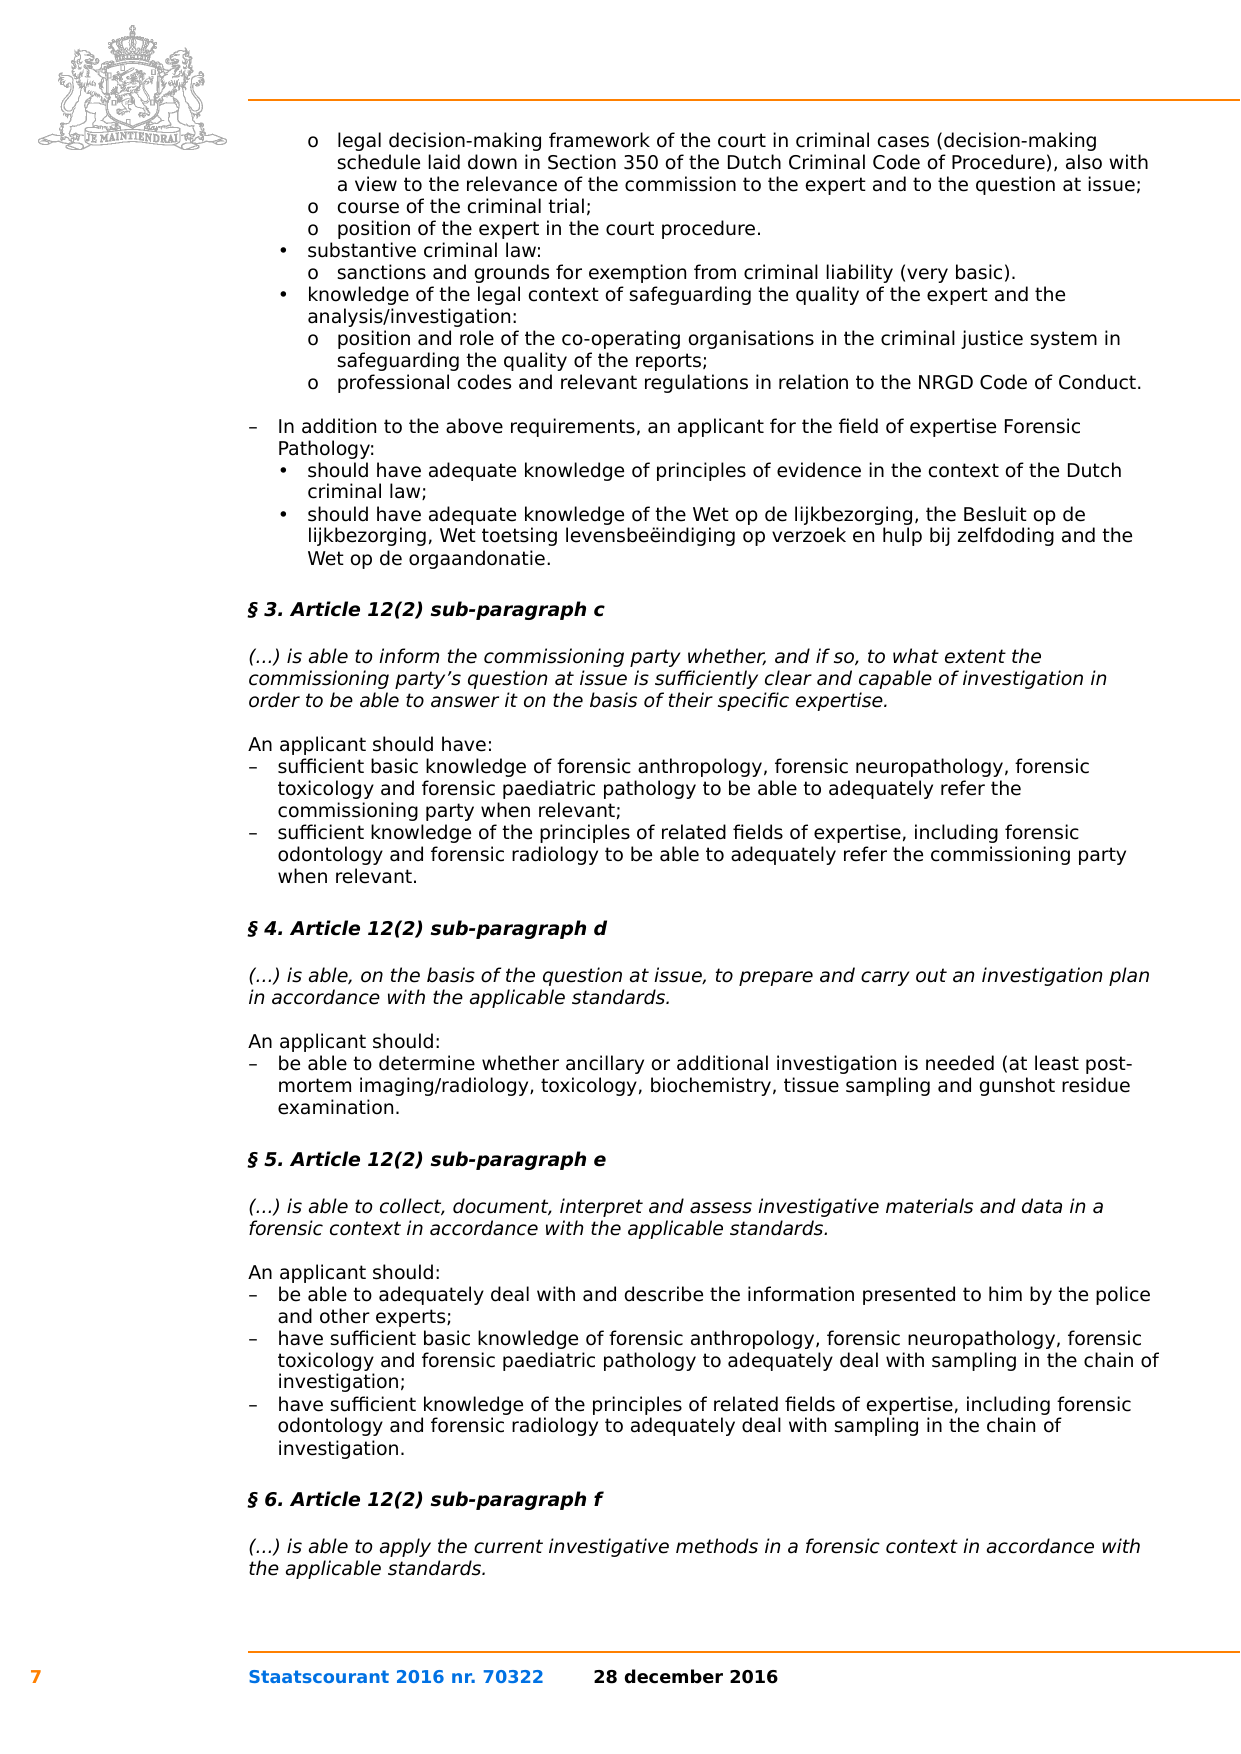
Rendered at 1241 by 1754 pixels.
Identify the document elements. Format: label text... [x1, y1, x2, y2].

text – have sufficient knowledge of the principles of related fields of expertise, including forensic odontology and forensic radiology to adequately deal with sampling in the chain of investigation. [248, 1393, 1163, 1459]
text o professional codes and relevant regulations in relation to the NRGD Code of Conduct. [307, 372, 1163, 394]
text • should have adequate knowledge of the Wet op de lijkbezorging, the Besluit op de lijkbezorging, Wet toetsing levensbeëindiging op verzoek en hulp bij zelfdoding and the Wet op de orgaandonatie. [278, 503, 1163, 569]
text (...) is able to collect, document, interpret and assess investigative materials and data in a forensic context in accordance with the applicable standards. [248, 1196, 1163, 1240]
text o position of the expert in the court procedure. [307, 218, 1163, 240]
text o legal decision-making framework of the court in criminal cases (decision-making schedule laid down in Section 350 of the Dutch Criminal Code of Procedure), also with a view to the relevance of the commission to the expert and to the question at issue; [307, 130, 1163, 196]
subtitle § 6. Article 12(2) sub-paragraph f [248, 1489, 1163, 1511]
text – be able to determine whether ancillary or additional investigation is needed (at least post-mortem imaging/radiology, toxicology, biochemistry, tissue sampling and gunshot residue examination. [248, 1053, 1163, 1119]
text – sufficient basic knowledge of forensic anthropology, forensic neuropathology, forensic toxicology and forensic paediatric pathology to be able to adequately refer the commissioning party when relevant; [248, 756, 1163, 822]
text An applicant should: [248, 1262, 1163, 1283]
text (...) is able, on the basis of the question at issue, to prepare and carry out an investigation plan in accordance with the applicable standards. [248, 965, 1163, 1009]
subtitle § 3. Article 12(2) sub-paragraph c [248, 599, 1163, 621]
text o course of the criminal trial; [307, 196, 1163, 218]
text • should have adequate knowledge of principles of evidence in the context of the Dutch criminal law; [278, 459, 1163, 503]
text (...) is able to apply the current investigative methods in a forensic context in accordance with the applicable standards. [248, 1536, 1163, 1580]
text • substantive criminal law: [278, 240, 1163, 262]
subtitle § 4. Article 12(2) sub-paragraph d [248, 918, 1163, 940]
text o sanctions and grounds for exemption from criminal liability (very basic). [307, 262, 1163, 284]
picture [38, 25, 227, 150]
text – have sufficient basic knowledge of forensic anthropology, forensic neuropathology, forensic toxicology and forensic paediatric pathology to adequately deal with sampling in the chain of investigation; [248, 1327, 1163, 1393]
text – be able to adequately deal with and describe the information presented to him by the police and other experts; [248, 1283, 1163, 1327]
text – sufficient knowledge of the principles of related fields of expertise, including forensic odontology and forensic radiology to be able to adequately refer the commissioning party when relevant. [248, 822, 1163, 888]
text An applicant should: [248, 1031, 1163, 1053]
text o position and role of the co-operating organisations in the criminal justice system in safeguarding the quality of the reports; [307, 328, 1163, 372]
text An applicant should have: [248, 734, 1163, 756]
text • knowledge of the legal context of safeguarding the quality of the expert and the analysis/investigation: [278, 284, 1163, 328]
text – In addition to the above requirements, an applicant for the field of expertise Forensic Pathology: [248, 416, 1163, 459]
subtitle § 5. Article 12(2) sub-paragraph e [248, 1149, 1163, 1171]
text (...) is able to inform the commissioning party whether, and if so, to what extent the commissioning party’s question at issue is sufficiently clear and capable of investigation in order to be able to answer it on the basis of their specific expertise. [248, 646, 1163, 712]
